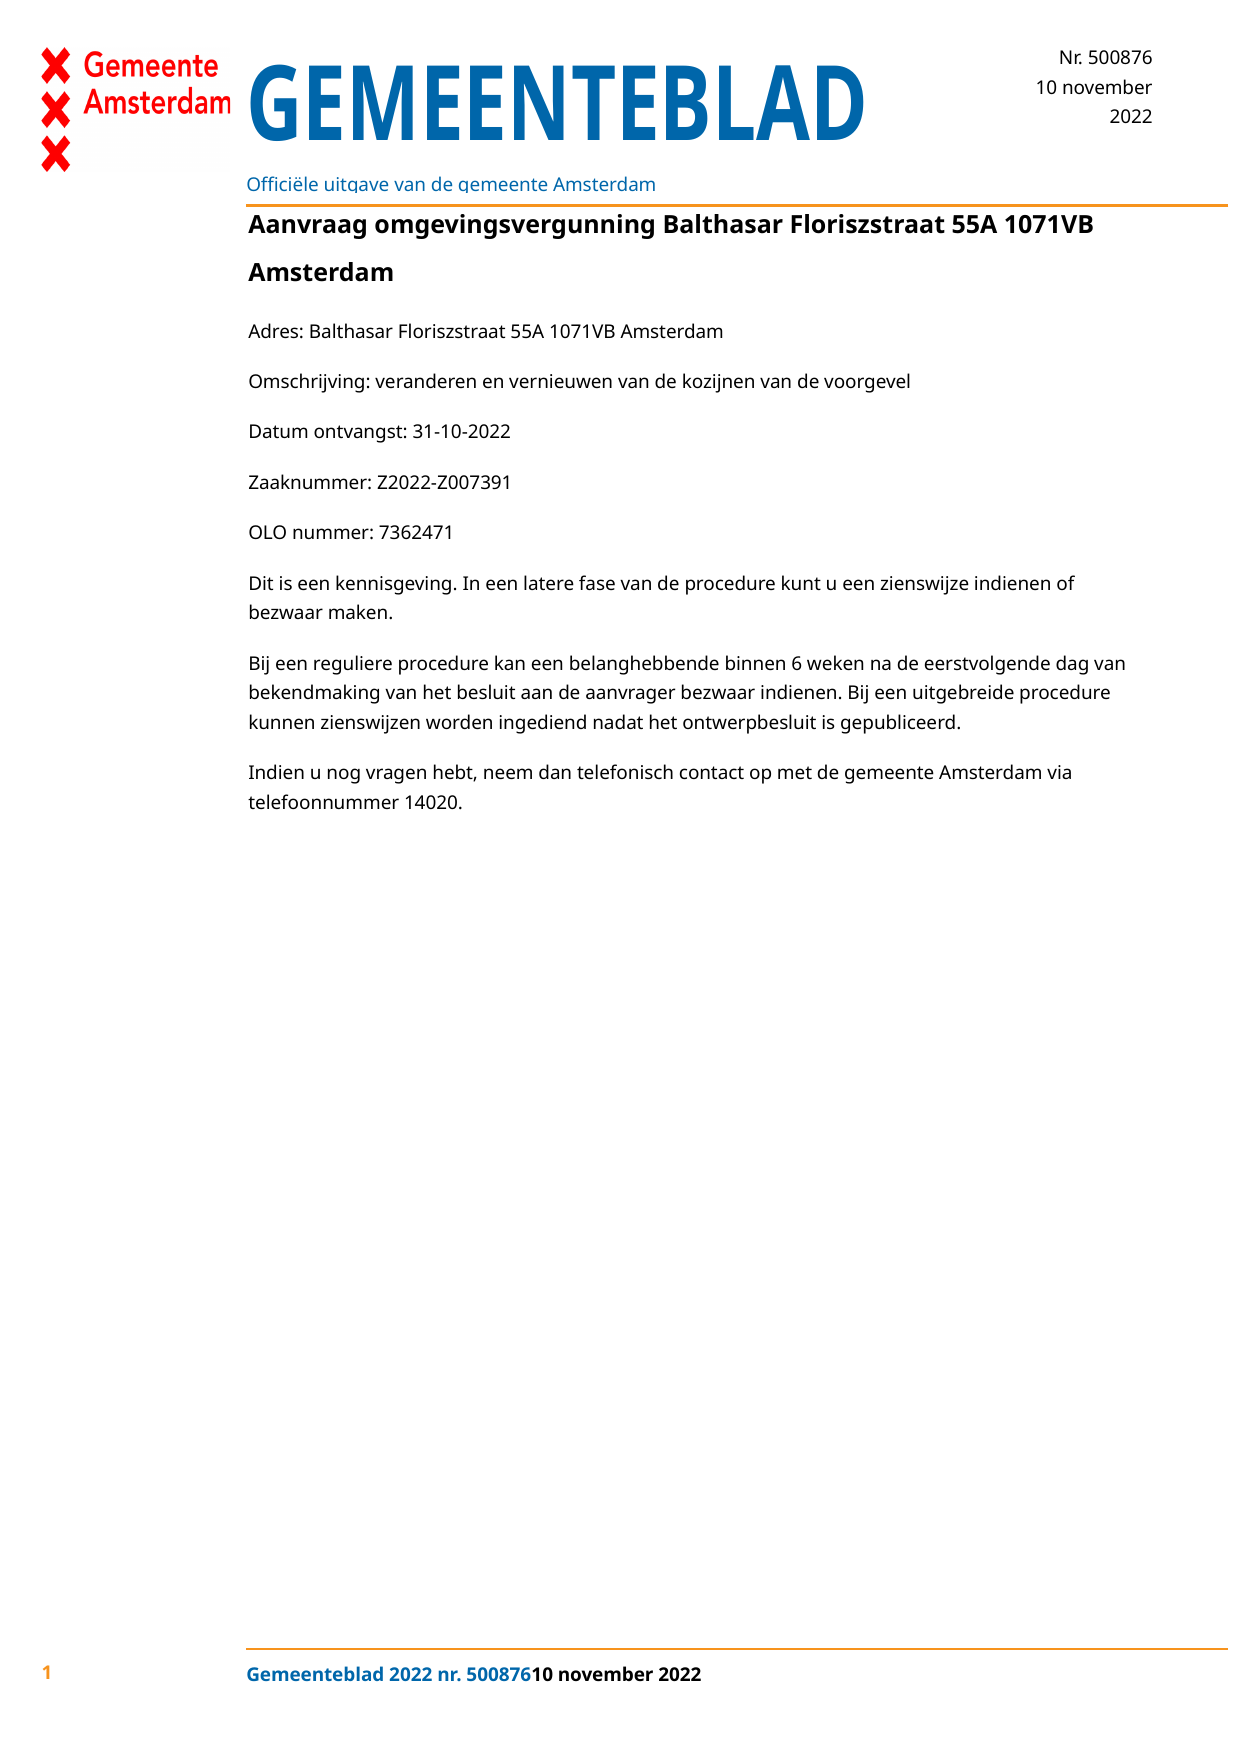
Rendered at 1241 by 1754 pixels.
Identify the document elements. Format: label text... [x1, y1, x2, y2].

text Zaaknummer: Z2022-Z007391 [248, 469, 1152, 495]
text Bij een reguliere procedure kan een belanghebbende binnen 6 weken na de eerstvolgende dag van bekendmaking van het besluit aan de aanvrager bezwaar indienen. Bij een uitgebreide procedure kunnen zienswijzen worden ingediend nadat het ontwerpbesluit is gepubliceerd. [248, 650, 1152, 735]
text Datum ontvangst: 31-10-2022 [248, 419, 1152, 444]
text Dit is een kennisgeving. In een latere fase van de procedure kunt u een zienswijze indienen of bezwaar maken. [248, 570, 1152, 625]
text OLO nummer: 7362471 [248, 519, 1152, 545]
text Indien u nog vragen hebt, neem dan telefonisch contact op met de gemeente Amsterdam via telefoonnummer 14020. [248, 759, 1152, 815]
picture [41, 47, 231, 172]
text Omschrijving: veranderen en vernieuwen van de kozijnen van de voorgevel [248, 368, 1152, 394]
text Adres: Balthasar Floriszstraat 55A 1071VB Amsterdam [248, 318, 1152, 344]
text Aanvraag omgevingsvergunning Balthasar Floriszstraat 55A 1071VB Amsterdam [248, 207, 1152, 288]
